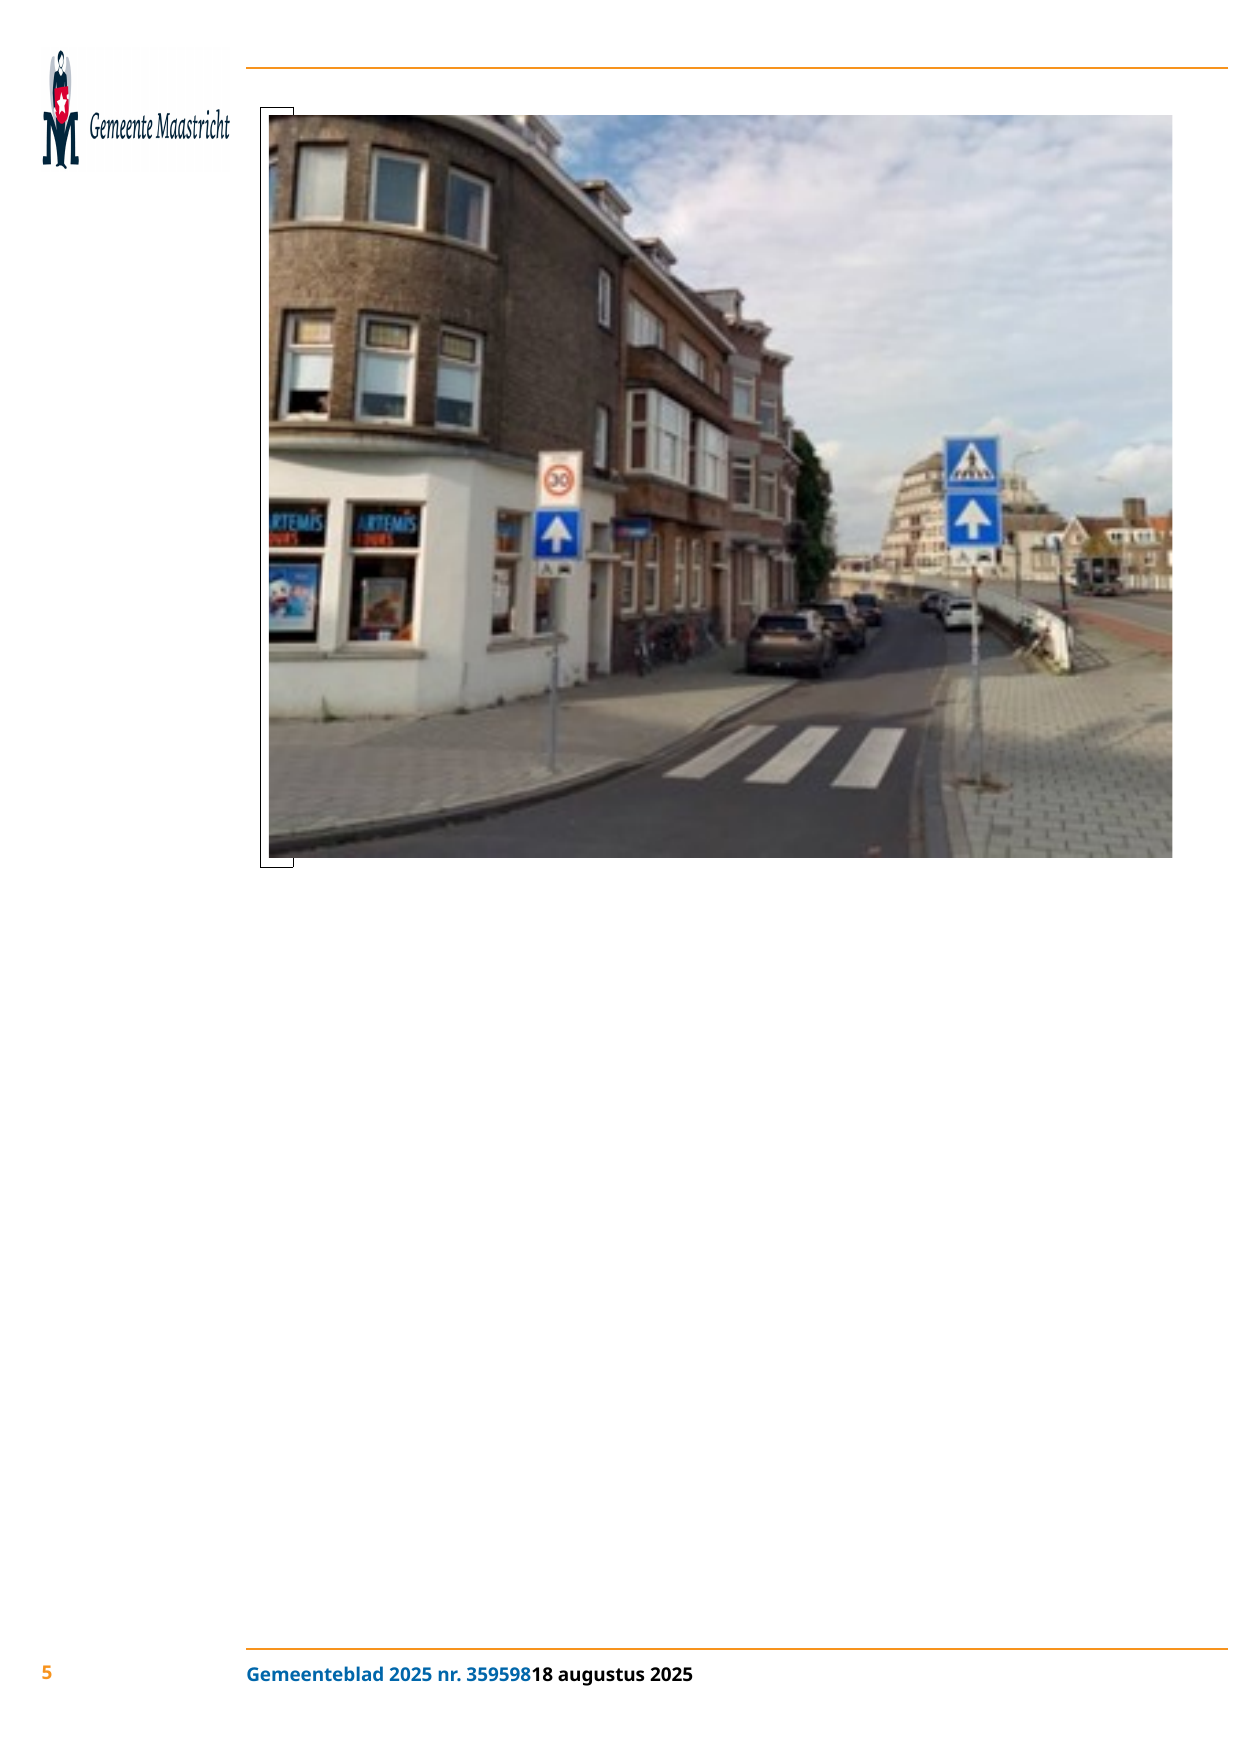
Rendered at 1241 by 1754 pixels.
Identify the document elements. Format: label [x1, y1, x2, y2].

picture [41, 47, 231, 172]
picture [268, 115, 1173, 858]
